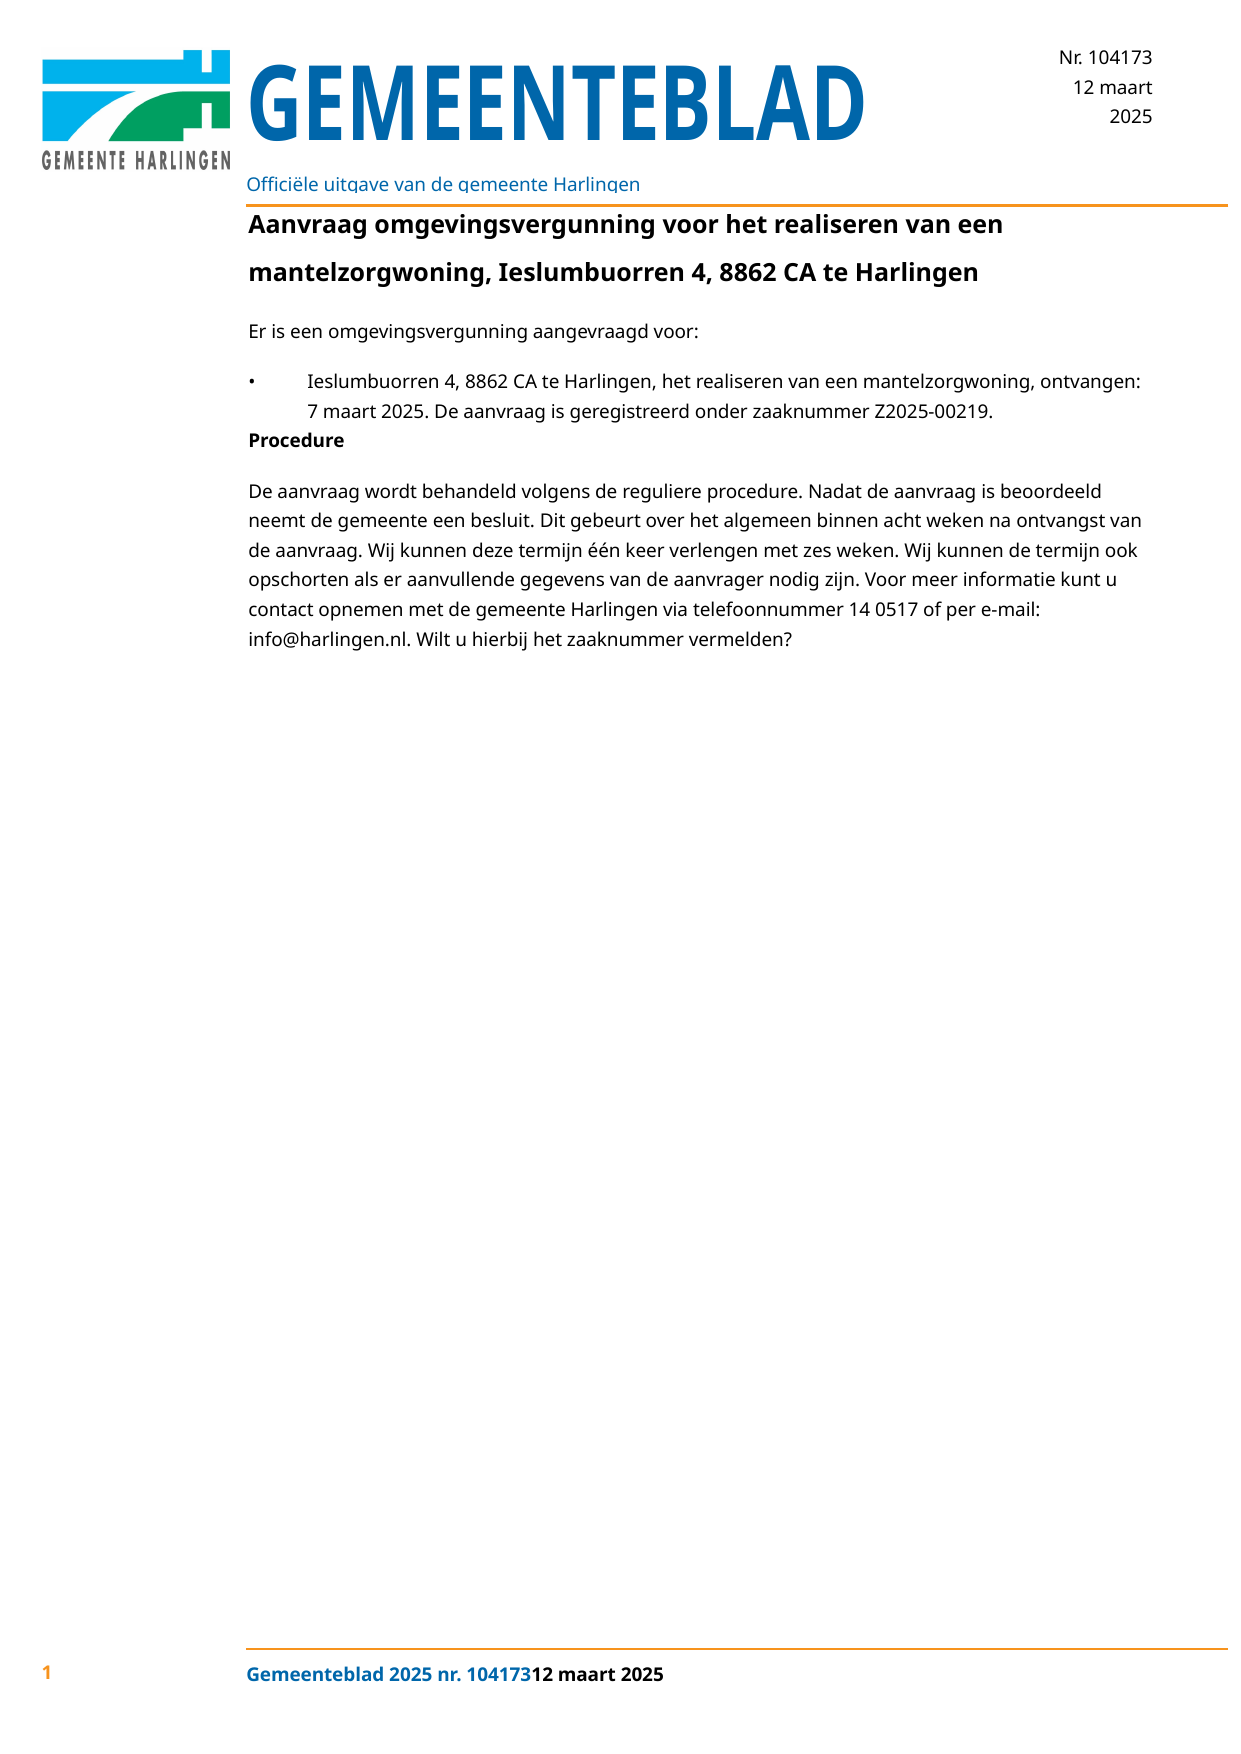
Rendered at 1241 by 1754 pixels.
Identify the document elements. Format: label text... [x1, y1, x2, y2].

picture [41, 47, 231, 172]
text Procedure [248, 427, 1152, 453]
text De aanvraag wordt behandeld volgens de reguliere procedure. Nadat de aanvraag is beoordeeld neemt de gemeente een besluit. Dit gebeurt over het algemeen binnen acht weken na ontvangst van de aanvraag. Wij kunnen deze termijn één keer verlengen met zes weken. Wij kunnen de termijn ook opschorten als er aanvullende gegevens van de aanvrager nodig zijn. Voor meer informatie kunt u contact opnemen met de gemeente Harlingen via telefoonnummer 14 0517 of per e-mail: info@harlingen.nl. Wilt u hierbij het zaaknummer vermelden? [248, 478, 1152, 652]
text Er is een omgevingsvergunning aangevraagd voor: [248, 318, 1152, 344]
list Ieslumbuorren 4, 8862 CA te Harlingen, het realiseren van een mantelzorgwoning, ontvangen: 7 maart 2025. De aanvraag is geregistreerd onder zaaknummer Z2025-00219. [248, 368, 1152, 424]
text Aanvraag omgevingsvergunning voor het realiseren van een mantelzorgwoning, Ieslumbuorren 4, 8862 CA te Harlingen [248, 207, 1152, 288]
